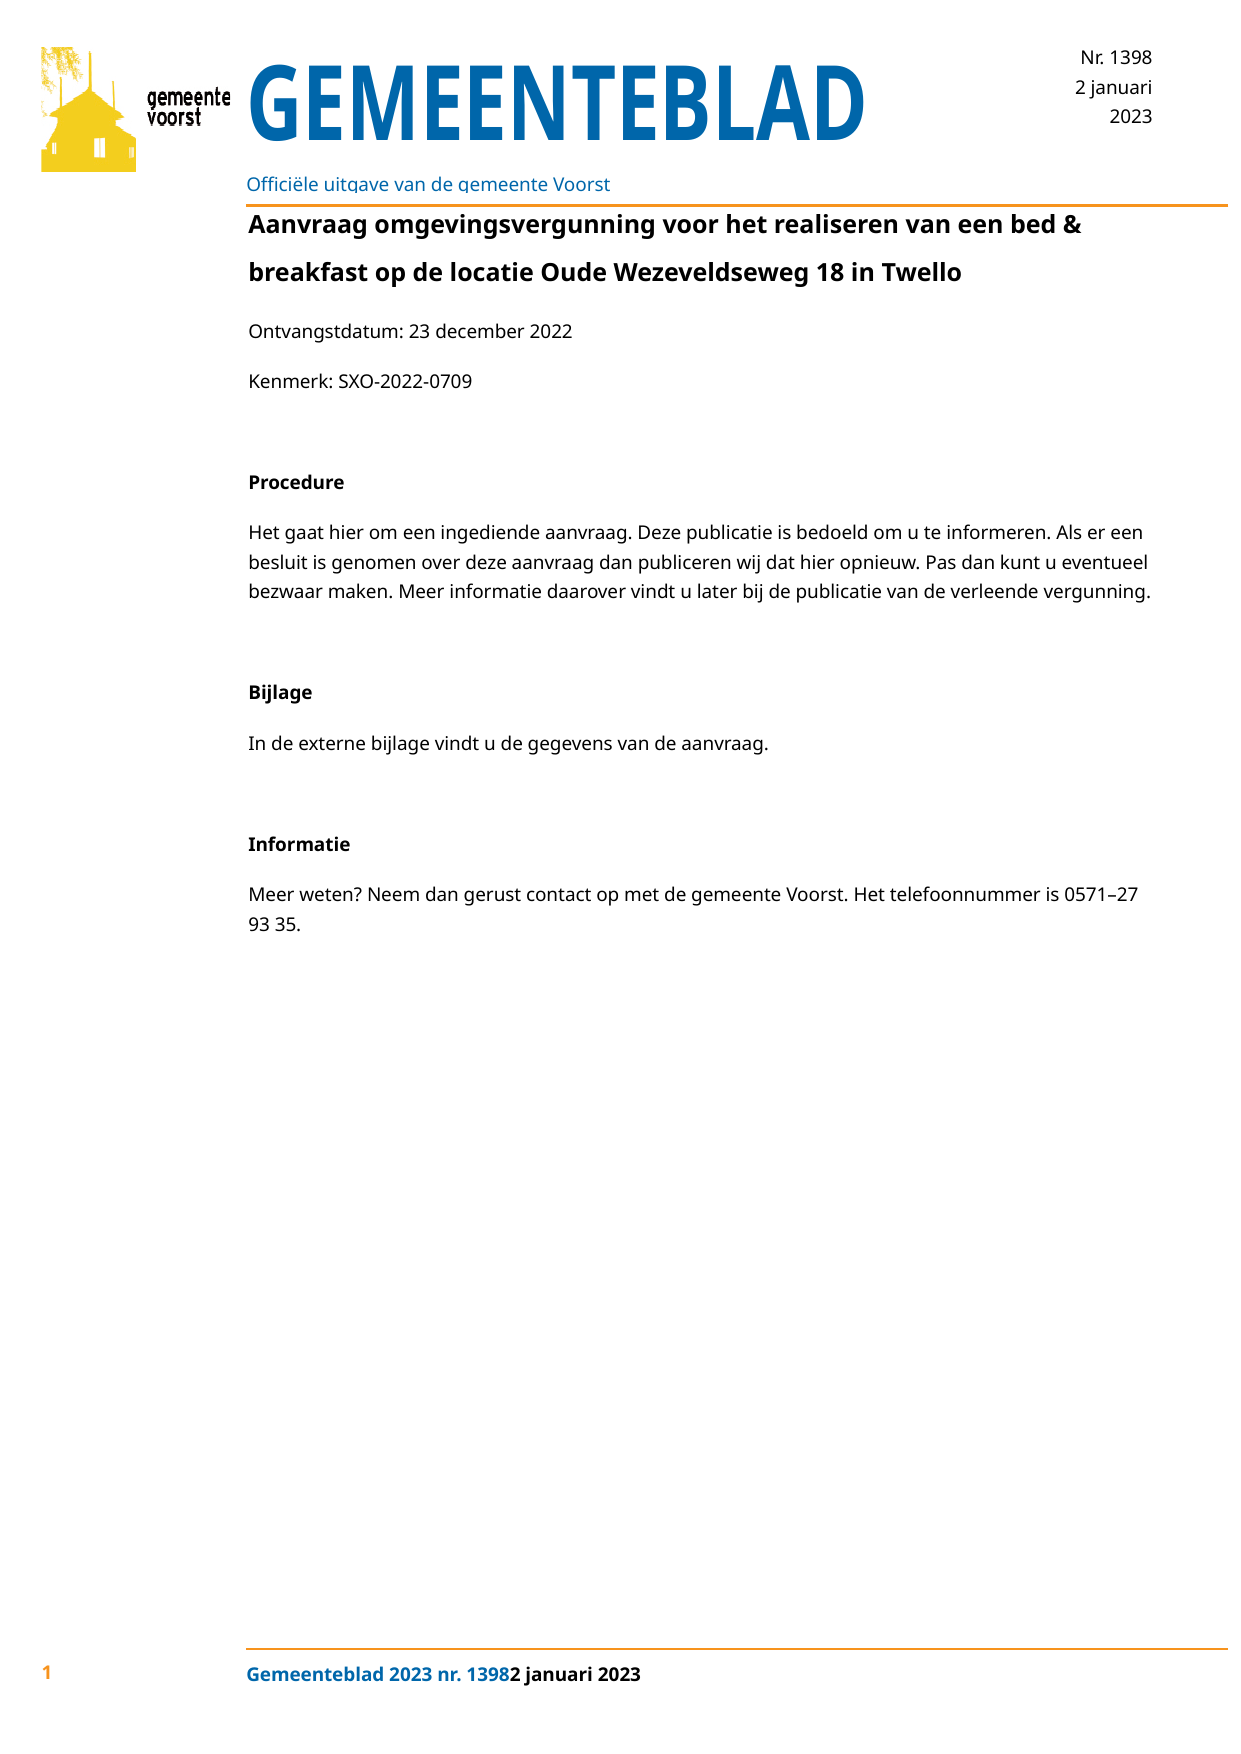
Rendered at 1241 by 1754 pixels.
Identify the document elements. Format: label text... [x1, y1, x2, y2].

text Het gaat hier om een ingediende aanvraag. Deze publicatie is bedoeld om u te informeren. Als er een besluit is genomen over deze aanvraag dan publiceren wij dat hier opnieuw. Pas dan kunt u eventueel bezwaar maken. Meer informatie daarover vindt u later bij de publicatie van de verleende vergunning. [248, 519, 1152, 604]
picture [41, 47, 231, 172]
text In de externe bijlage vindt u de gegevens van de aanvraag. [248, 730, 1152, 756]
text Informatie [248, 831, 1152, 857]
text Ontvangstdatum: 23 december 2022 [248, 318, 1152, 344]
text Aanvraag omgevingsvergunning voor het realiseren van een bed & breakfast op de locatie Oude Wezeveldseweg 18 in Twello [248, 207, 1152, 288]
text Kenmerk: SXO-2022-0709 [248, 368, 1152, 394]
text Meer weten? Neem dan gerust contact op met de gemeente Voorst. Het telefoonnummer is 0571–27 93 35. [248, 881, 1152, 937]
text Procedure [248, 469, 1152, 495]
text Bijlage [248, 679, 1152, 705]
